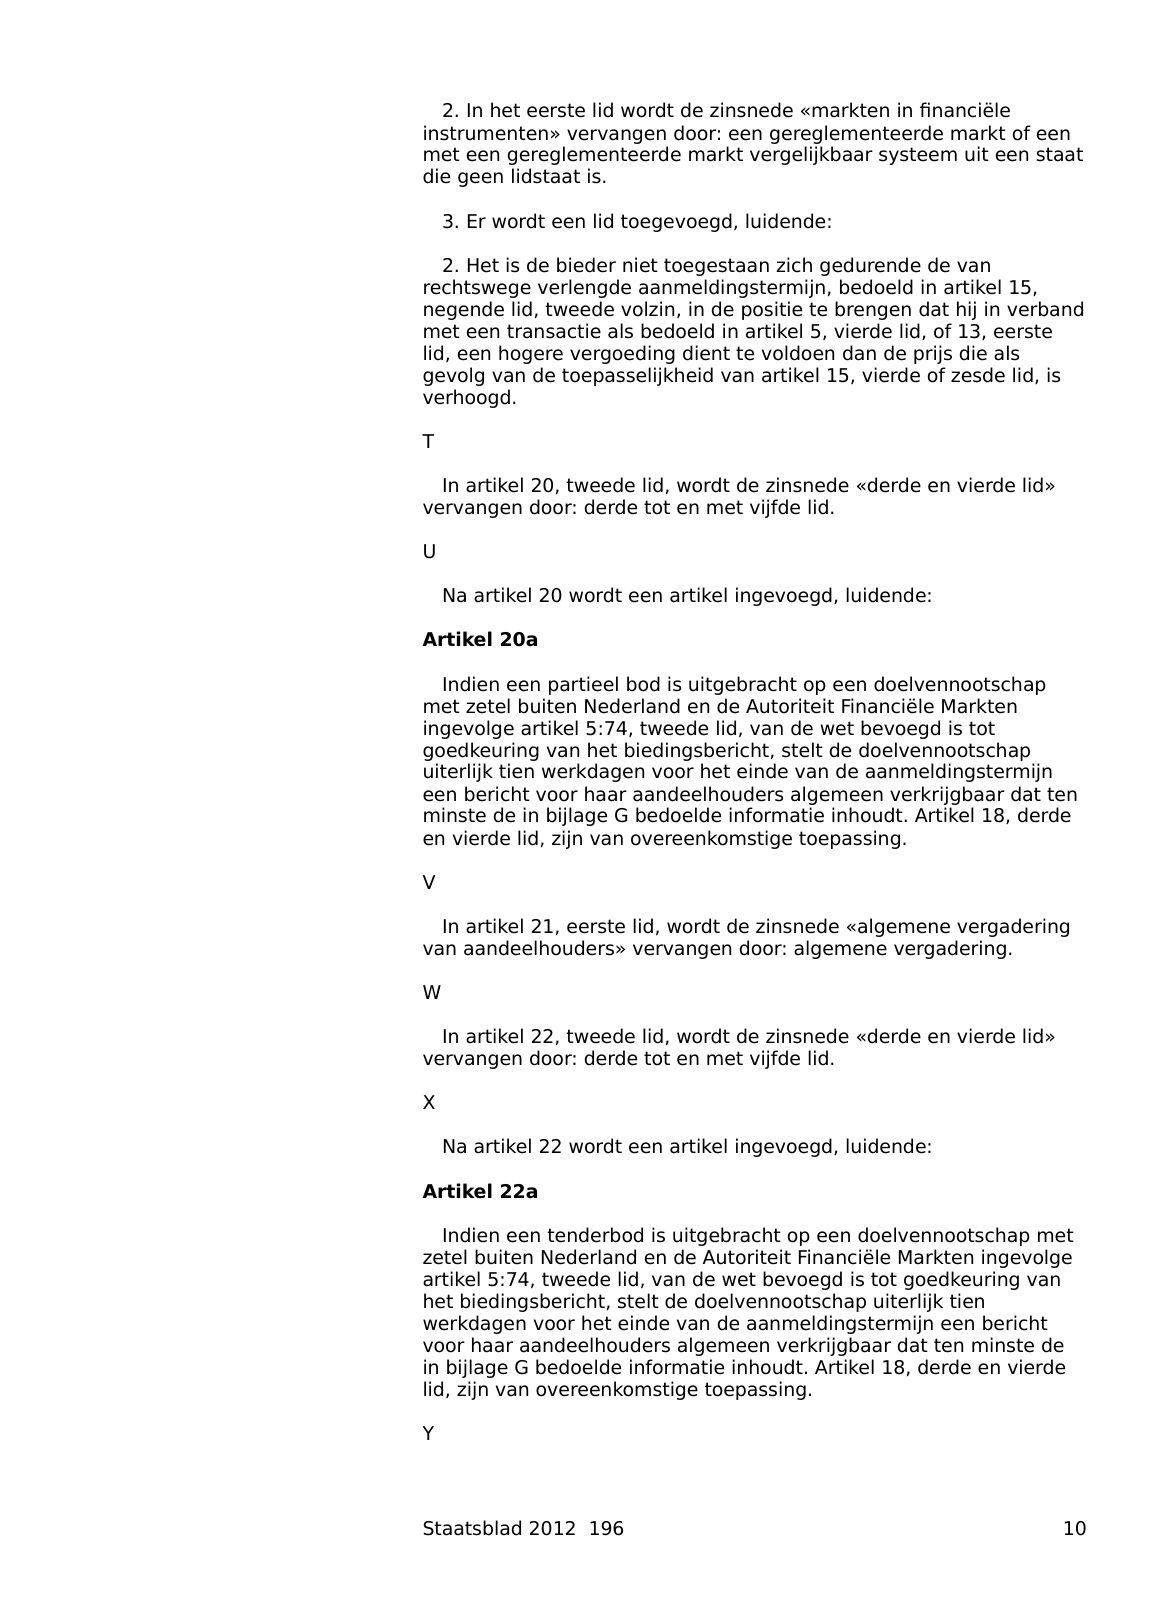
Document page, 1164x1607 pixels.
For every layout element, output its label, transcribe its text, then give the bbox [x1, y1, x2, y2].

text U [422, 541, 1087, 563]
text In artikel 21, eerste lid, wordt de zinsnede «algemene vergadering van aandeelhouders» vervangen door: algemene vergadering. [422, 916, 1087, 960]
text 2. In het eerste lid wordt de zinsnede «markten in financiële instrumenten» vervangen door: een gereglementeerde markt of een met een gereglementeerde markt vergelijkbaar systeem uit een staat die geen lidstaat is. [422, 100, 1087, 188]
text V [422, 872, 1087, 893]
text Na artikel 22 wordt een artikel ingevoegd, luidende: [422, 1136, 1087, 1158]
text T [422, 431, 1087, 453]
text Indien een partieel bod is uitgebracht op een doelvennootschap met zetel buiten Nederland en de Autoriteit Financiële Markten ingevolge artikel 5:74, tweede lid, van de wet bevoegd is tot goedkeuring van het biedingsbericht, stelt de doelvennootschap uiterlijk tien werkdagen voor het einde van de aanmeldingstermijn een bericht voor haar aandeelhouders algemeen verkrijgbaar dat ten minste de in bijlage G bedoelde informatie inhoudt. Artikel 18, derde en vierde lid, zijn van overeenkomstige toepassing. [422, 673, 1087, 849]
subtitle Artikel 20a [422, 629, 1087, 651]
text 2. Het is de bieder niet toegestaan zich gedurende de van rechtswege verlengde aanmeldingstermijn, bedoeld in artikel 15, negende lid, tweede volzin, in de positie te brengen dat hij in verband met een transactie als bedoeld in artikel 5, vierde lid, of 13, eerste lid, een hogere vergoeding dient te voldoen dan de prijs die als gevolg van de toepasselijkheid van artikel 15, vierde of zesde lid, is verhoogd. [422, 255, 1087, 408]
text In artikel 20, tweede lid, wordt de zinsnede «derde en vierde lid» vervangen door: derde tot en met vijfde lid. [422, 475, 1087, 519]
text 3. Er wordt een lid toegevoegd, luidende: [422, 211, 1087, 232]
text X [422, 1092, 1087, 1114]
text W [422, 982, 1087, 1004]
subtitle Artikel 22a [422, 1181, 1087, 1202]
text In artikel 22, tweede lid, wordt de zinsnede «derde en vierde lid» vervangen door: derde tot en met vijfde lid. [422, 1026, 1087, 1070]
text Na artikel 20 wordt een artikel ingevoegd, luidende: [422, 585, 1087, 607]
text Y [422, 1423, 1087, 1445]
text Indien een tenderbod is uitgebracht op een doelvennootschap met zetel buiten Nederland en de Autoriteit Financiële Markten ingevolge artikel 5:74, tweede lid, van de wet bevoegd is tot goedkeuring van het biedingsbericht, stelt de doelvennootschap uiterlijk tien werkdagen voor het einde van de aanmeldingstermijn een bericht voor haar aandeelhouders algemeen verkrijgbaar dat ten minste de in bijlage G bedoelde informatie inhoudt. Artikel 18, derde en vierde lid, zijn van overeenkomstige toepassing. [422, 1225, 1087, 1401]
